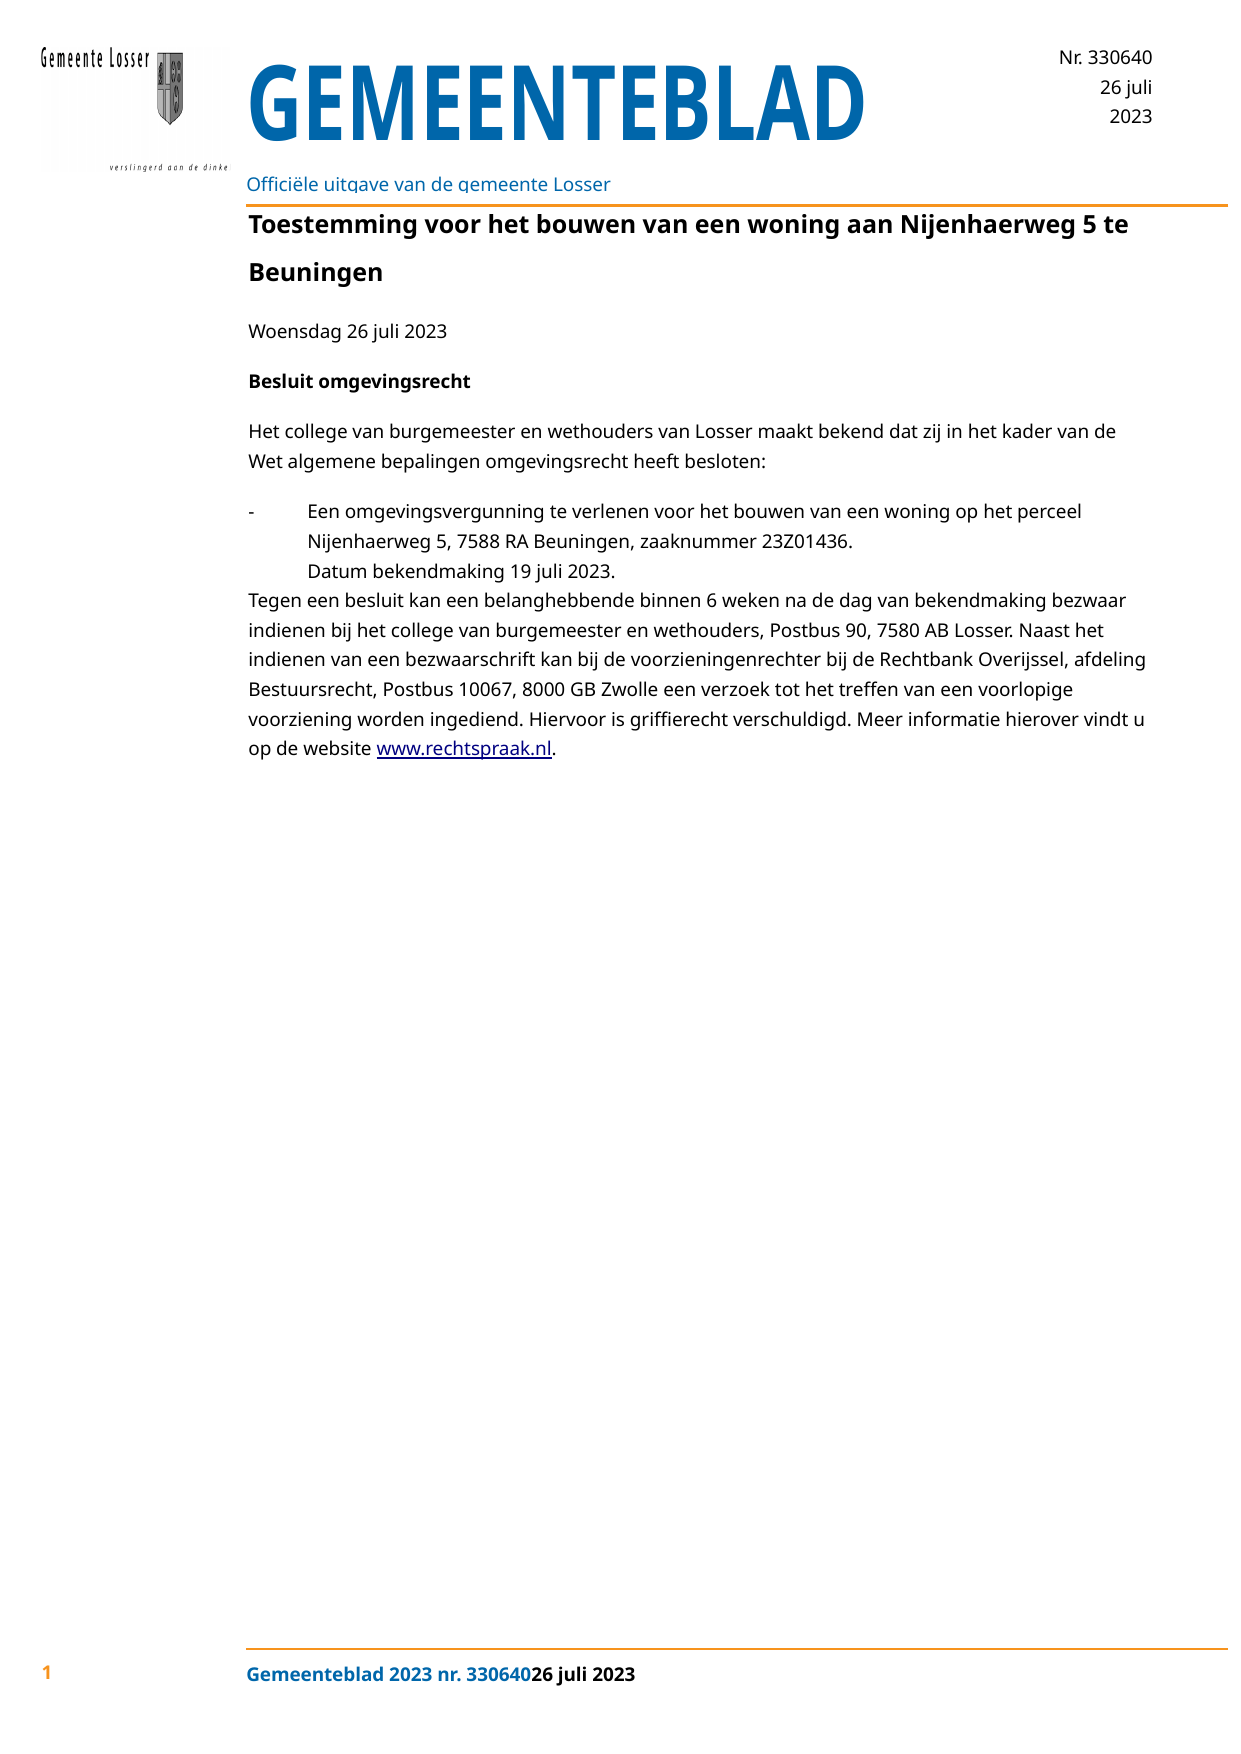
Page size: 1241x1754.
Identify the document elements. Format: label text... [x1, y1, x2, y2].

text Het college van burgemeester en wethouders van Losser maakt bekend dat zij in het kader van de Wet algemene bepalingen omgevingsrecht heeft besloten: [248, 419, 1152, 474]
text Woensdag 26 juli 2023 [248, 318, 1152, 344]
picture [41, 47, 231, 172]
list Datum bekendmaking 19 juli 2023. [248, 558, 1152, 584]
text Tegen een besluit kan een belanghebbende binnen 6 weken na de dag van bekendmaking bezwaar indienen bij het college van burgemeester en wethouders, Postbus 90, 7580 AB Losser. Naast het indienen van een bezwaarschrift kan bij de voorzieningenrechter bij de Rechtbank Overijssel, afdeling Bestuursrecht, Postbus 10067, 8000 GB Zwolle een verzoek tot het treffen van een voorlopige voorziening worden ingediend. Hiervoor is griffierecht verschuldigd. Meer informatie hierover vindt u op de website www.rechtspraak.nl. [248, 587, 1152, 761]
text Besluit omgevingsrecht [248, 368, 1152, 394]
text Toestemming voor het bouwen van een woning aan Nijenhaerweg 5 te Beuningen [248, 207, 1152, 288]
list Een omgevingsvergunning te verlenen voor het bouwen van een woning op het perceel Nijenhaerweg 5, 7588 RA Beuningen, zaaknummer 23Z01436. [248, 499, 1152, 554]
